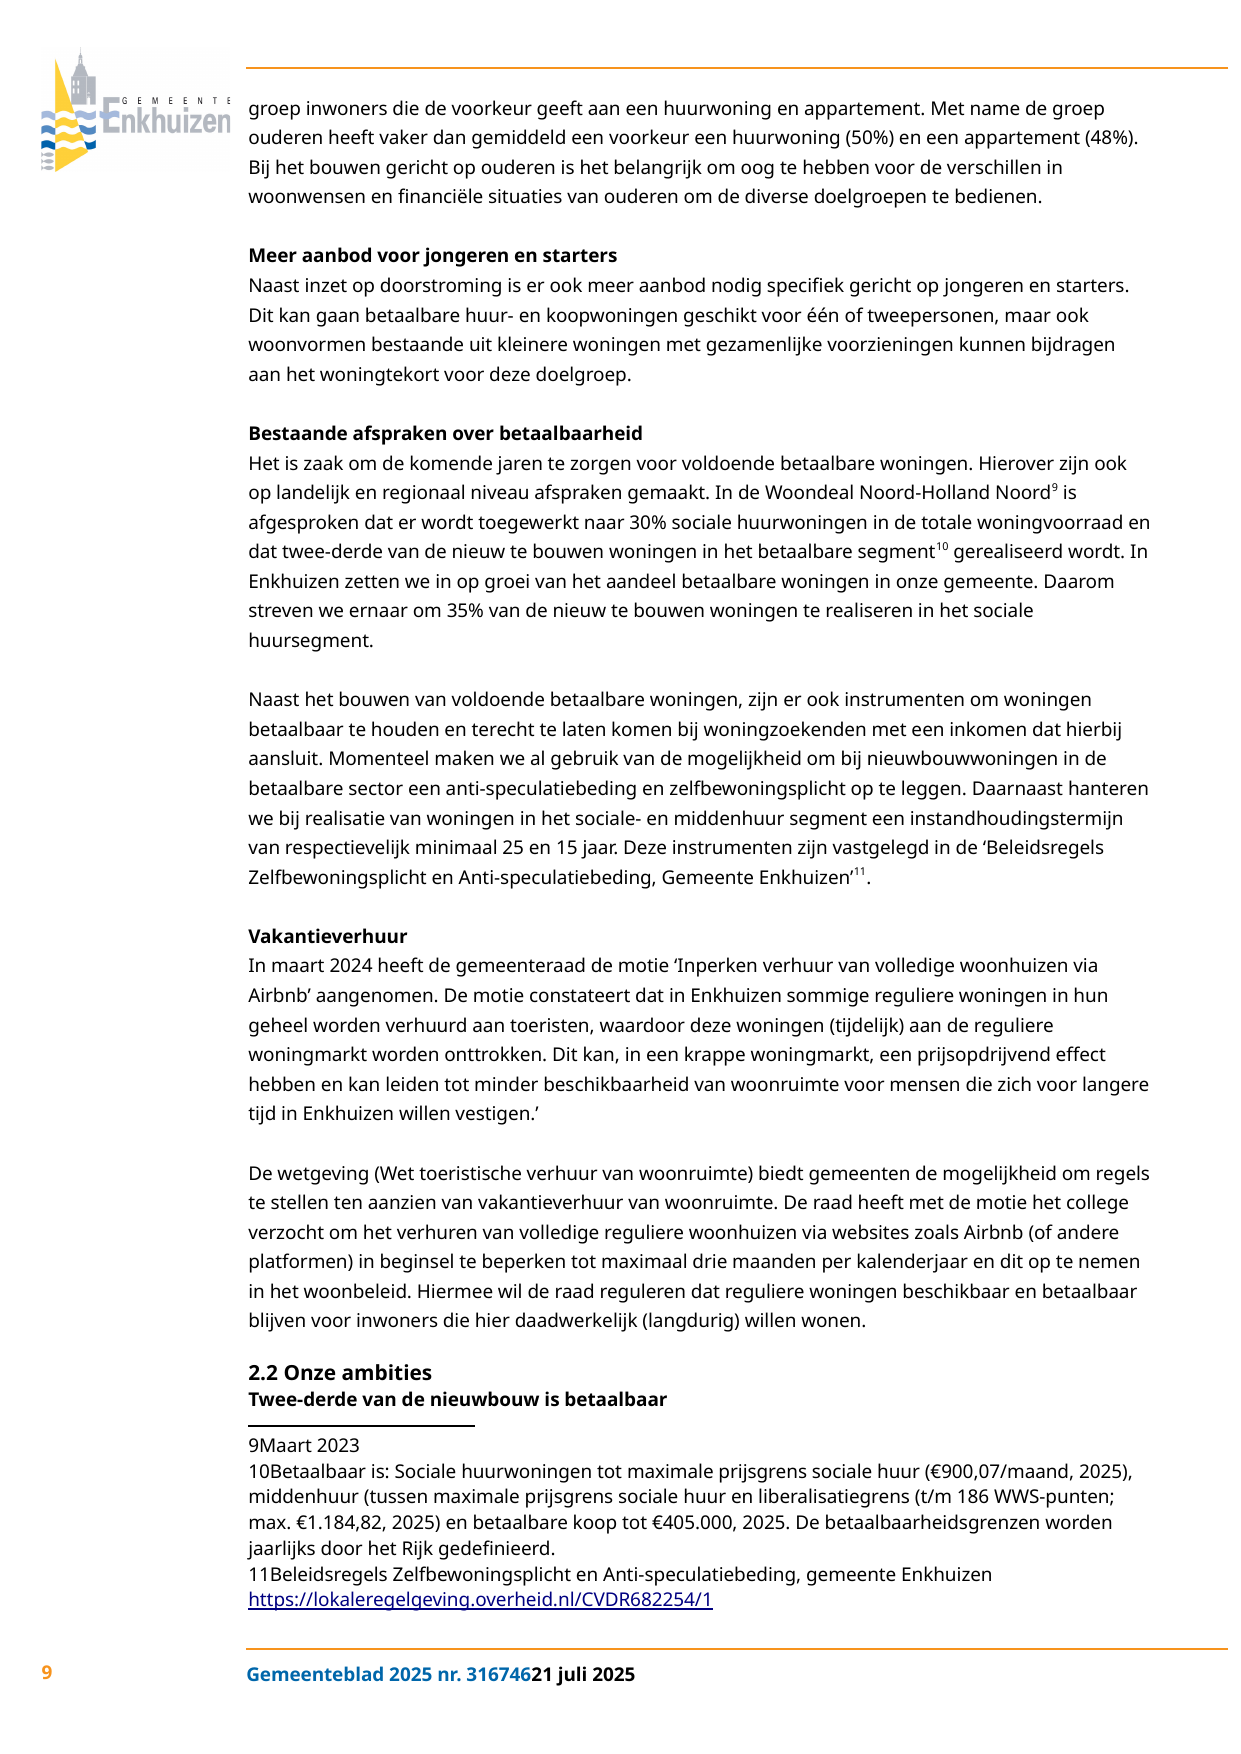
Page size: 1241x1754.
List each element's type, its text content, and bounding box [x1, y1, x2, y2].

text groep inwoners die de voorkeur geeft aan een huurwoning en appartement. Met name de groep ouderen heeft vaker dan gemiddeld een voorkeur een huurwoning (50%) en een appartement (48%). Bij het bouwen gericht op ouderen is het belangrijk om oog te hebben voor de verschillen in woonwensen en financiële situaties van ouderen om de diverse doelgroepen te bedienen. [248, 95, 1152, 209]
text Meer aanbod voor jongeren en starters [248, 243, 1152, 268]
text Betaalbaar is: Sociale huurwoningen tot maximale prijsgrens sociale huur (€900,07/maand, 2025), middenhuur (tussen maximale prijsgrens sociale huur en liberalisatiegrens (t/m 186 WWS-punten; max. €1.184,82, 2025) en betaalbare koop tot €405.000, 2025. De betaalbaarheidsgrenzen worden jaarlijks door het Rijk gedefinieerd. [248, 1458, 1152, 1561]
text Beleidsregels Zelfbewoningsplicht en Anti-speculatiebeding, gemeente Enkhuizen https://lokaleregelgeving.overheid.nl/CVDR682254/1 [248, 1561, 1152, 1612]
text Twee-derde van de nieuwbouw is betaalbaar [248, 1387, 1152, 1412]
text De wetgeving (Wet toeristische verhuur van woonruimte) biedt gemeenten de mogelijkheid om regels te stellen ten aanzien van vakantieverhuur van woonruimte. De raad heeft met de motie het college verzocht om het verhuren van volledige reguliere woonhuizen via websites zoals Airbnb (of andere platformen) in beginsel te beperken tot maximaal drie maanden per kalenderjaar en dit op te nemen in het woonbeleid. Hiermee wil de raad reguleren dat reguliere woningen beschikbaar en betaalbaar blijven voor inwoners die hier daadwerkelijk (langdurig) willen wonen. [248, 1160, 1152, 1333]
text Naast inzet op doorstroming is er ook meer aanbod nodig specifiek gericht op jongeren en starters. Dit kan gaan betaalbare huur- en koopwoningen geschikt voor één of tweepersonen, maar ook woonvormen bestaande uit kleinere woningen met gezamenlijke voorzieningen kunnen bijdragen aan het woningtekort voor deze doelgroep. [248, 272, 1152, 387]
text Naast het bouwen van voldoende betaalbare woningen, zijn er ook instrumenten om woningen betaalbaar te houden en terecht te laten komen bij woningzoekenden met een inkomen dat hierbij aansluit. Momenteel maken we al gebruik van de mogelijkheid om bij nieuwbouwwoningen in de betaalbare sector een anti-speculatiebeding en zelfbewoningsplicht op te leggen. Daarnaast hanteren we bij realisatie van woningen in het sociale- en middenhuur segment een instandhoudingstermijn van respectievelijk minimaal 25 en 15 jaar. Deze instrumenten zijn vastgelegd in de ‘Beleidsregels Zelfbewoningsplicht en Anti-speculatiebeding, Gemeente Enkhuizen’. [248, 686, 1152, 890]
text Maart 2023 [248, 1432, 1152, 1458]
text Bestaande afspraken over betaalbaarheid [248, 420, 1152, 446]
text 2.2 Onze ambities [248, 1358, 1152, 1387]
text Het is zaak om de komende jaren te zorgen voor voldoende betaalbare woningen. Hierover zijn ook op landelijk en regionaal niveau afspraken gemaakt. In de Woondeal Noord-Holland Noord is afgesproken dat er wordt toegewerkt naar 30% sociale huurwoningen in de totale woningvoorraad en dat twee-derde van de nieuw te bouwen woningen in het betaalbare segment gerealiseerd wordt. In Enkhuizen zetten we in op groei van het aandeel betaalbare woningen in onze gemeente. Daarom streven we ernaar om 35% van de nieuw te bouwen woningen te realiseren in het sociale huursegment. [248, 450, 1152, 653]
picture [41, 47, 231, 172]
text Vakantieverhuur [248, 923, 1152, 949]
text In maart 2024 heeft de gemeenteraad de motie ‘Inperken verhuur van volledige woonhuizen via Airbnb’ aangenomen. De motie constateert dat in Enkhuizen sommige reguliere woningen in hun geheel worden verhuurd aan toeristen, waardoor deze woningen (tijdelijk) aan de reguliere woningmarkt worden onttrokken. Dit kan, in een krappe woningmarkt, een prijsopdrijvend effect hebben en kan leiden tot minder beschikbaarheid van woonruimte voor mensen die zich voor langere tijd in Enkhuizen willen vestigen.’ [248, 953, 1152, 1126]
